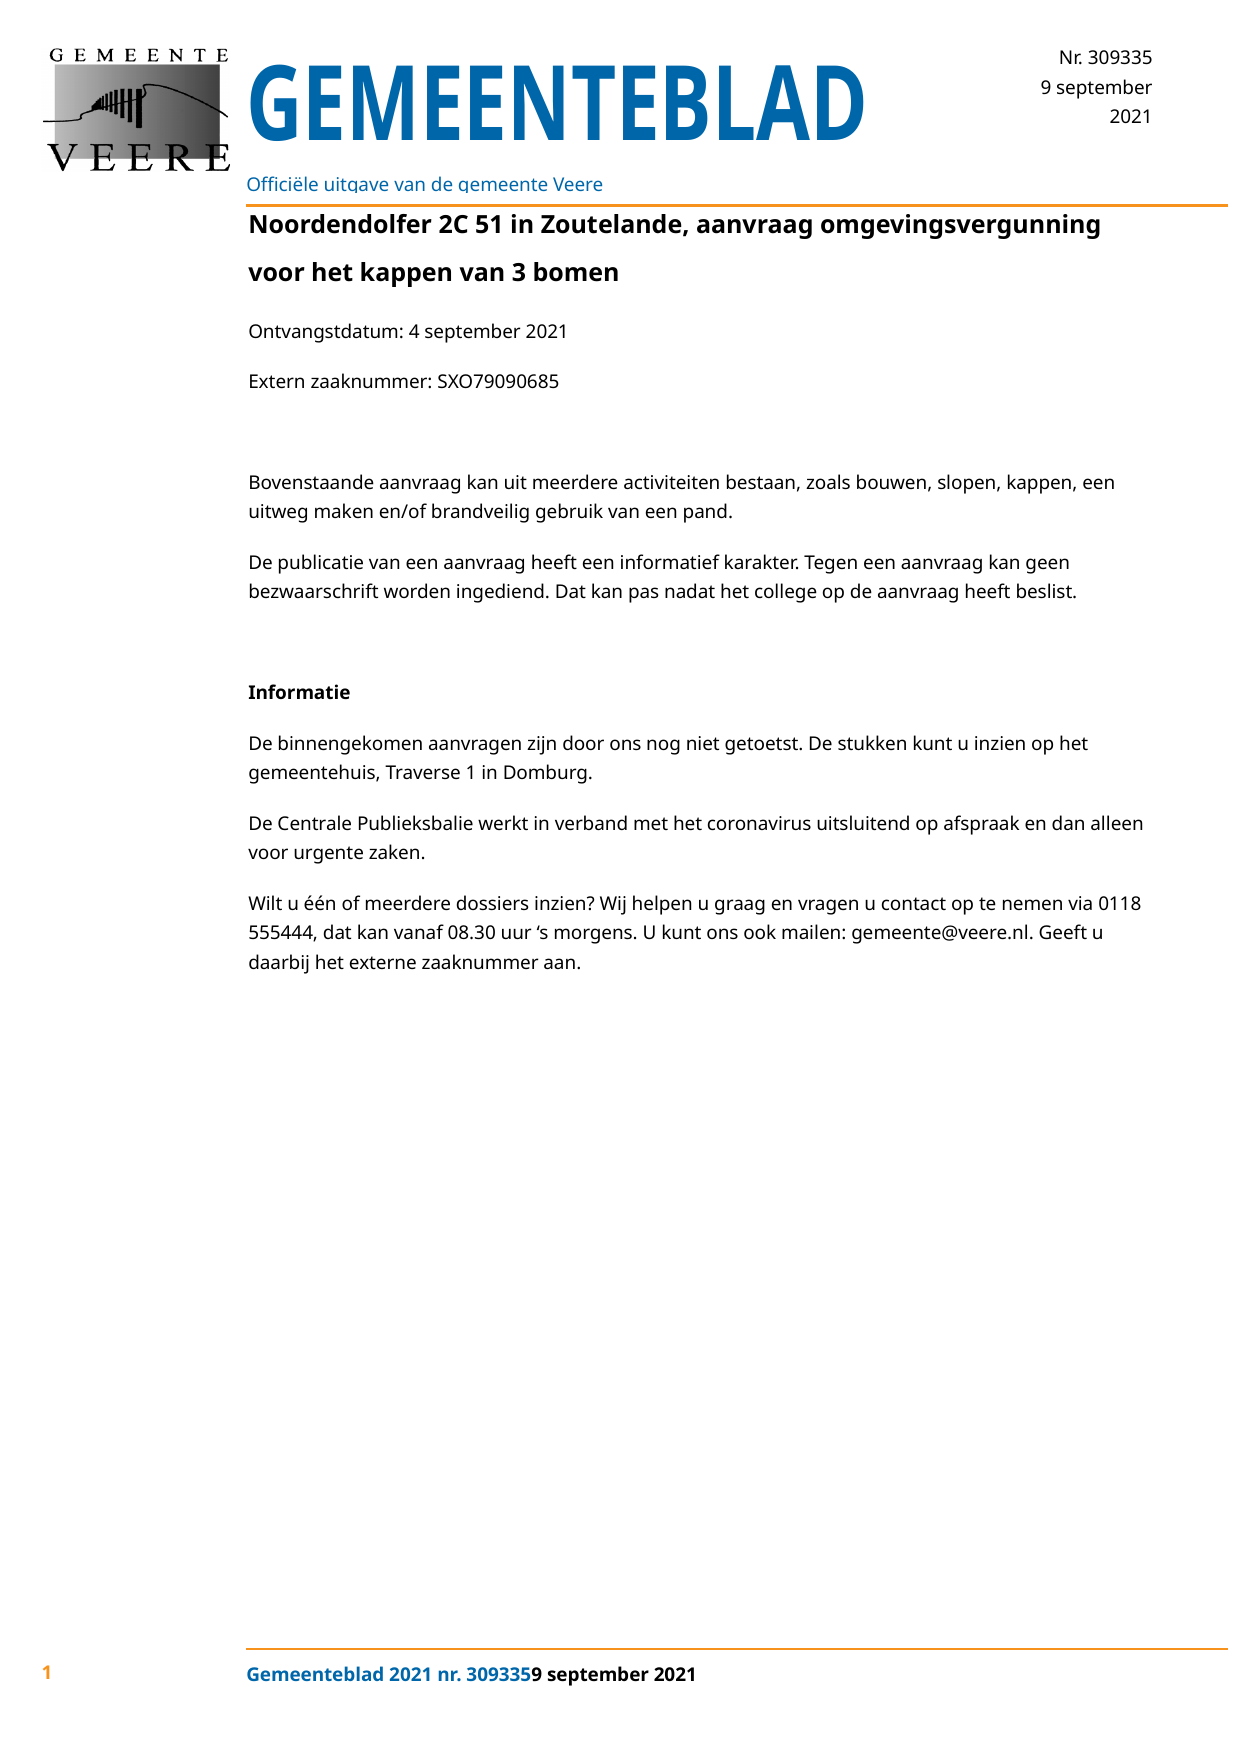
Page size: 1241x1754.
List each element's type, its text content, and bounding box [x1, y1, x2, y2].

text Bovenstaande aanvraag kan uit meerdere activiteiten bestaan, zoals bouwen, slopen, kappen, een uitweg maken en/of brandveilig gebruik van een pand. [248, 469, 1152, 524]
text Ontvangstdatum: 4 september 2021 [248, 318, 1152, 344]
text De publicatie van een aanvraag heeft een informatief karakter. Tegen een aanvraag kan geen bezwaarschrift worden ingediend. Dat kan pas nadat het college op de aanvraag heeft beslist. [248, 549, 1152, 604]
text De binnengekomen aanvragen zijn door ons nog niet getoetst. De stukken kunt u inzien op het gemeentehuis, Traverse 1 in Domburg. [248, 730, 1152, 785]
text Extern zaaknummer: SXO79090685 [248, 368, 1152, 394]
text Wilt u één of meerdere dossiers inzien? Wij helpen u graag en vragen u contact op te nemen via 0118 555444, dat kan vanaf 08.30 uur ‘s morgens. U kunt ons ook mailen: gemeente@veere.nl. Geeft u daarbij het externe zaaknummer aan. [248, 890, 1152, 975]
text De Centrale Publieksbalie werkt in verband met het coronavirus uitsluitend op afspraak en dan alleen voor urgente zaken. [248, 810, 1152, 865]
text Informatie [248, 679, 1152, 705]
picture [41, 47, 231, 172]
text Noordendolfer 2C 51 in Zoutelande, aanvraag omgevingsvergunning voor het kappen van 3 bomen [248, 207, 1152, 288]
